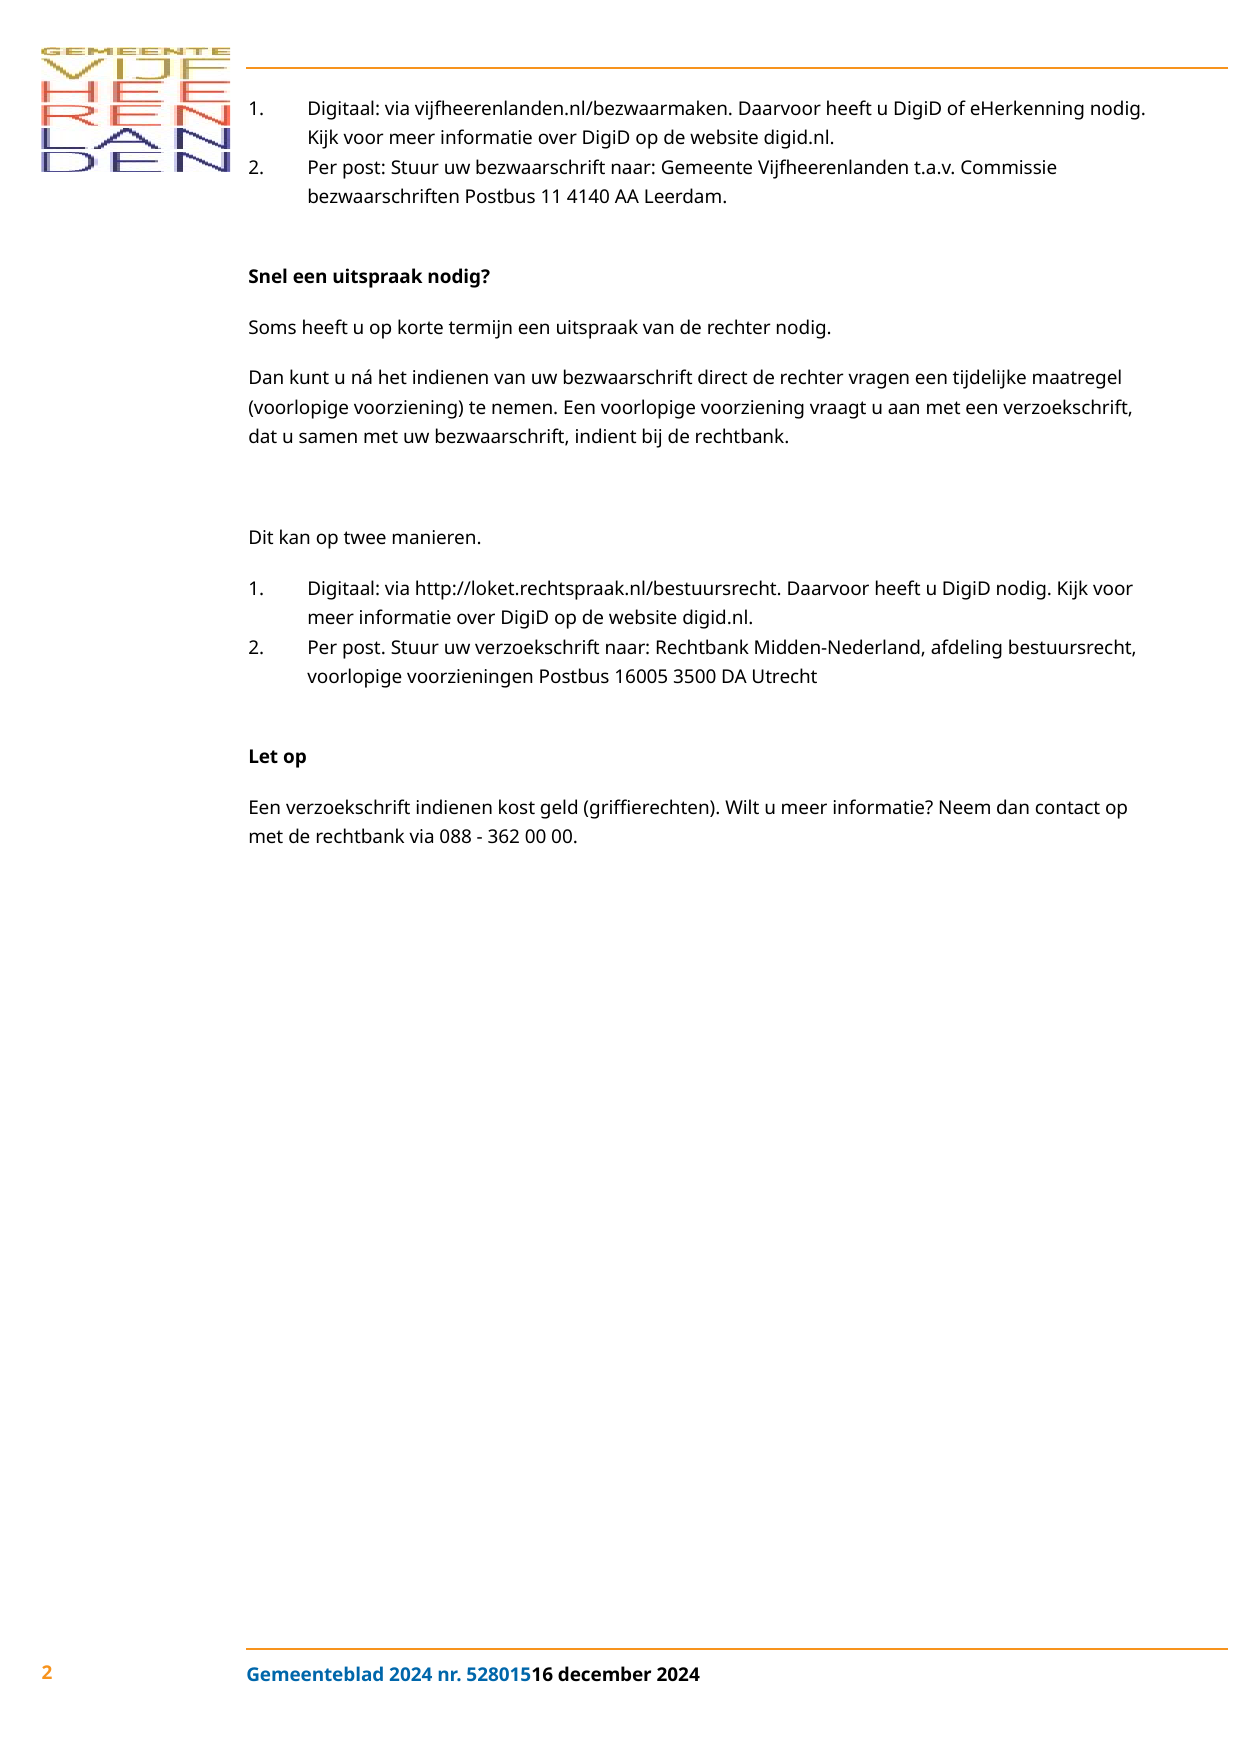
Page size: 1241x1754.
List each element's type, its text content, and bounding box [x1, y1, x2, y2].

list Per post. Stuur uw verzoekschrift naar: Rechtbank Midden-Nederland, afdeling bestuursrecht, voorlopige voorzieningen Postbus 16005 3500 DA Utrecht [248, 634, 1152, 689]
list Per post: Stuur uw bezwaarschrift naar: Gemeente Vijfheerenlanden t.a.v. Commissie bezwaarschriften Postbus 11 4140 AA Leerdam. [248, 154, 1152, 209]
text Soms heeft u op korte termijn een uitspraak van de rechter nodig. [248, 314, 1152, 340]
picture [41, 47, 231, 172]
list Digitaal: via http://loket.rechtspraak.nl/bestuursrecht. Daarvoor heeft u DigiD nodig. Kijk voor meer informatie over DigiD op de website digid.nl. [248, 575, 1152, 630]
list Digitaal: via vijfheerenlanden.nl/bezwaarmaken. Daarvoor heeft u DigiD of eHerkenning nodig. Kijk voor meer informatie over DigiD op de website digid.nl. [248, 95, 1152, 150]
text Dit kan op twee manieren. [248, 524, 1152, 550]
text Een verzoekschrift indienen kost geld (griffierechten). Wilt u meer informatie? Neem dan contact op met de rechtbank via 088 - 362 00 00. [248, 794, 1152, 849]
text Dan kunt u ná het indienen van uw bezwaarschrift direct de rechter vragen een tijdelijke maatregel (voorlopige voorziening) te nemen. Een voorlopige voorziening vraagt u aan met een verzoekschrift, dat u samen met uw bezwaarschrift, indient bij de rechtbank. [248, 364, 1152, 449]
text Snel een uitspraak nodig? [248, 263, 1152, 289]
text Let op [248, 743, 1152, 769]
